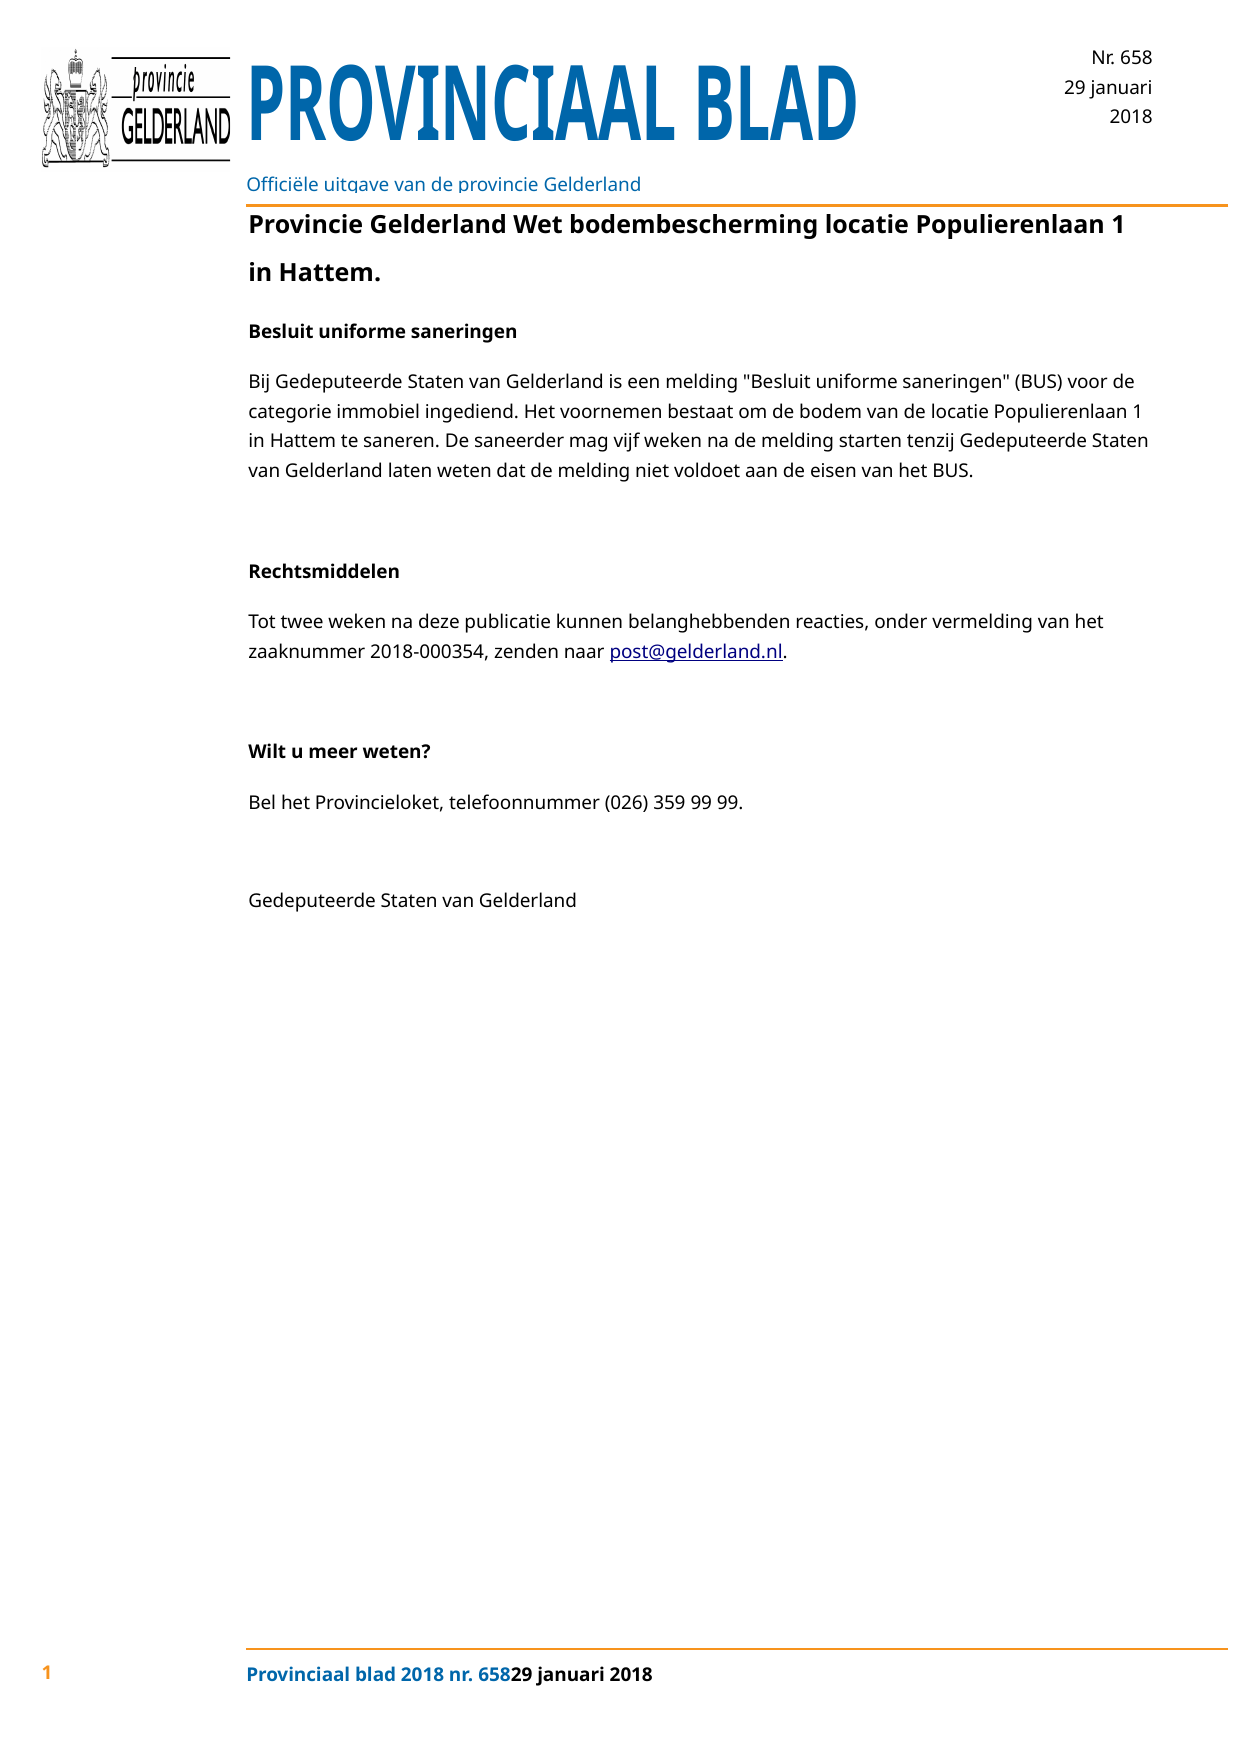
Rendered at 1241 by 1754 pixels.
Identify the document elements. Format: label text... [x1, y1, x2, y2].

text Provincie Gelderland Wet bodembescherming locatie Populierenlaan 1 in Hattem. [248, 207, 1152, 288]
text Wilt u meer weten? [248, 739, 1152, 764]
picture [41, 47, 231, 172]
text Besluit uniforme saneringen [248, 318, 1152, 344]
text Gedeputeerde Staten van Gelderland [248, 887, 1152, 913]
text Rechtsmiddelen [248, 558, 1152, 584]
text Bel het Provincieloket, telefoonnummer (026) 359 99 99. [248, 789, 1152, 815]
text Bij Gedeputeerde Staten van Gelderland is een melding "Besluit uniforme saneringen" (BUS) voor de categorie immobiel ingediend. Het voornemen bestaat om de bodem van de locatie Populierenlaan 1 in Hattem te saneren. De saneerder mag vijf weken na de melding starten tenzij Gedeputeerde Staten van Gelderland laten weten dat de melding niet voldoet aan de eisen van het BUS. [248, 368, 1152, 483]
text Tot twee weken na deze publicatie kunnen belanghebbenden reacties, onder vermelding van het zaaknummer 2018-000354, zenden naar post@gelderland.nl. [248, 608, 1152, 664]
